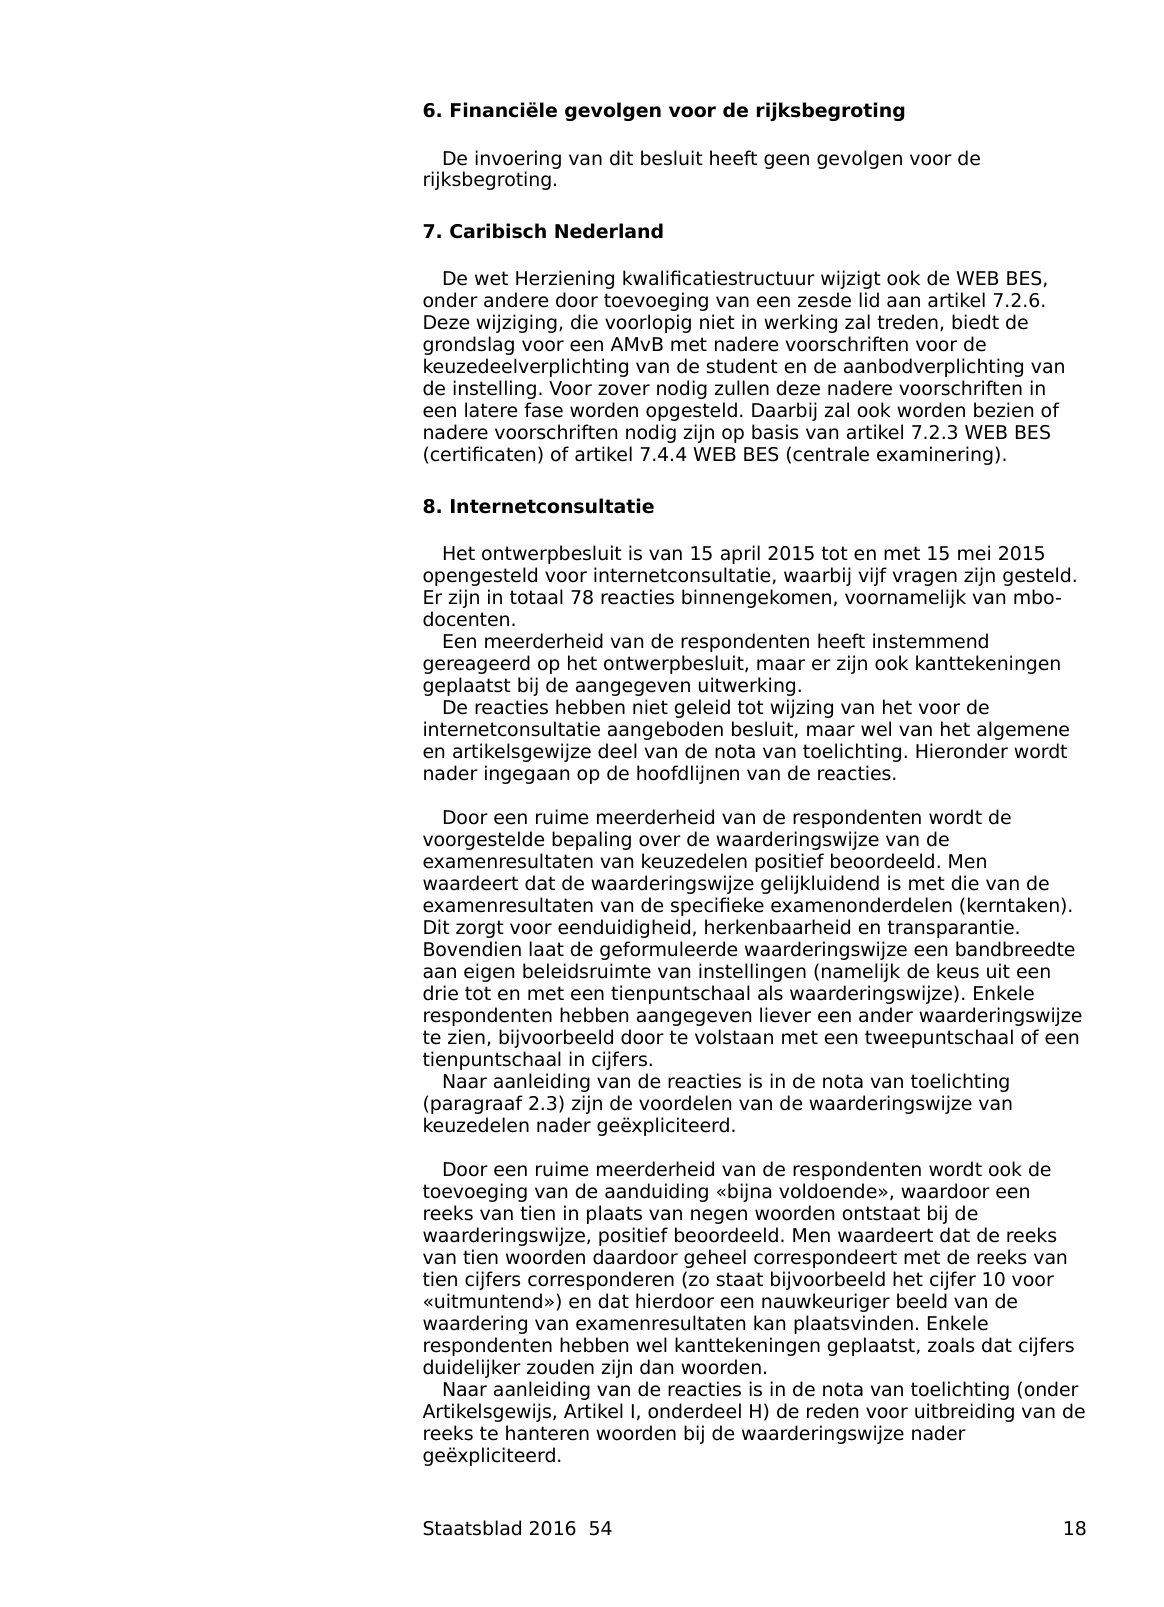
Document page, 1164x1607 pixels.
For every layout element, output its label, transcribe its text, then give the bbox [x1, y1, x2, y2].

text Naar aanleiding van de reacties is in de nota van toelichting (paragraaf 2.3) zijn de voordelen van de waarderingswijze van keuzedelen nader geëxpliciteerd. [422, 1071, 1087, 1137]
text De invoering van dit besluit heeft geen gevolgen voor de rijksbegroting. [422, 147, 1087, 191]
text De reacties hebben niet geleid tot wijzing van het voor de internetconsultatie aangeboden besluit, maar wel van het algemene en artikelsgewijze deel van de nota van toelichting. Hieronder wordt nader ingegaan op de hoofdlijnen van de reacties. [422, 697, 1087, 785]
text De wet Herziening kwalificatiestructuur wijzigt ook de WEB BES, onder andere door toevoeging van een zesde lid aan artikel 7.2.6. Deze wijziging, die voorlopig niet in werking zal treden, biedt de grondslag voor een AMvB met nadere voorschriften voor de keuzedeelverplichting van de student en de aanbodverplichting van de instelling. Voor zover nodig zullen deze nadere voorschriften in een latere fase worden opgesteld. Daarbij zal ook worden bezien of nadere voorschriften nodig zijn op basis van artikel 7.2.3 WEB BES (certificaten) of artikel 7.4.4 WEB BES (centrale examinering). [422, 268, 1087, 466]
text Door een ruime meerderheid van de respondenten wordt de voorgestelde bepaling over de waarderingswijze van de examenresultaten van keuzedelen positief beoordeeld. Men waardeert dat de waarderingswijze gelijkluidend is met die van de examenresultaten van de specifieke examenonderdelen (kerntaken). Dit zorgt voor eenduidigheid, herkenbaarheid en transparantie. Bovendien laat de geformuleerde waarderingswijze een bandbreedte aan eigen beleidsruimte van instellingen (namelijk de keus uit een drie tot en met een tienpuntschaal als waarderingswijze). Enkele respondenten hebben aangegeven liever een ander waarderingswijze te zien, bijvoorbeeld door te volstaan met een tweepuntschaal of een tienpuntschaal in cijfers. [422, 807, 1087, 1071]
text Het ontwerpbesluit is van 15 april 2015 tot en met 15 mei 2015 opengesteld voor internetconsultatie, waarbij vijf vragen zijn gesteld. Er zijn in totaal 78 reacties binnengekomen, voornamelijk van mbo-docenten. [422, 543, 1087, 631]
subtitle 6. Financiële gevolgen voor de rijksbegroting [422, 100, 1087, 122]
text Door een ruime meerderheid van de respondenten wordt ook de toevoeging van de aanduiding «bijna voldoende», waardoor een reeks van tien in plaats van negen woorden ontstaat bij de waarderingswijze, positief beoordeeld. Men waardeert dat de reeks van tien woorden daardoor geheel correspondeert met de reeks van tien cijfers corresponderen (zo staat bijvoorbeeld het cijfer 10 voor «uitmuntend») en dat hierdoor een nauwkeuriger beeld van de waardering van examenresultaten kan plaatsvinden. Enkele respondenten hebben wel kanttekeningen geplaatst, zoals dat cijfers duidelijker zouden zijn dan woorden. [422, 1159, 1087, 1379]
text Een meerderheid van de respondenten heeft instemmend gereageerd op het ontwerpbesluit, maar er zijn ook kanttekeningen geplaatst bij de aangegeven uitwerking. [422, 631, 1087, 697]
subtitle 8. Internetconsultatie [422, 496, 1087, 518]
text Naar aanleiding van de reacties is in de nota van toelichting (onder Artikelsgewijs, Artikel I, onderdeel H) de reden voor uitbreiding van de reeks te hanteren woorden bij de waarderingswijze nader geëxpliciteerd. [422, 1379, 1087, 1467]
subtitle 7. Caribisch Nederland [422, 221, 1087, 243]
